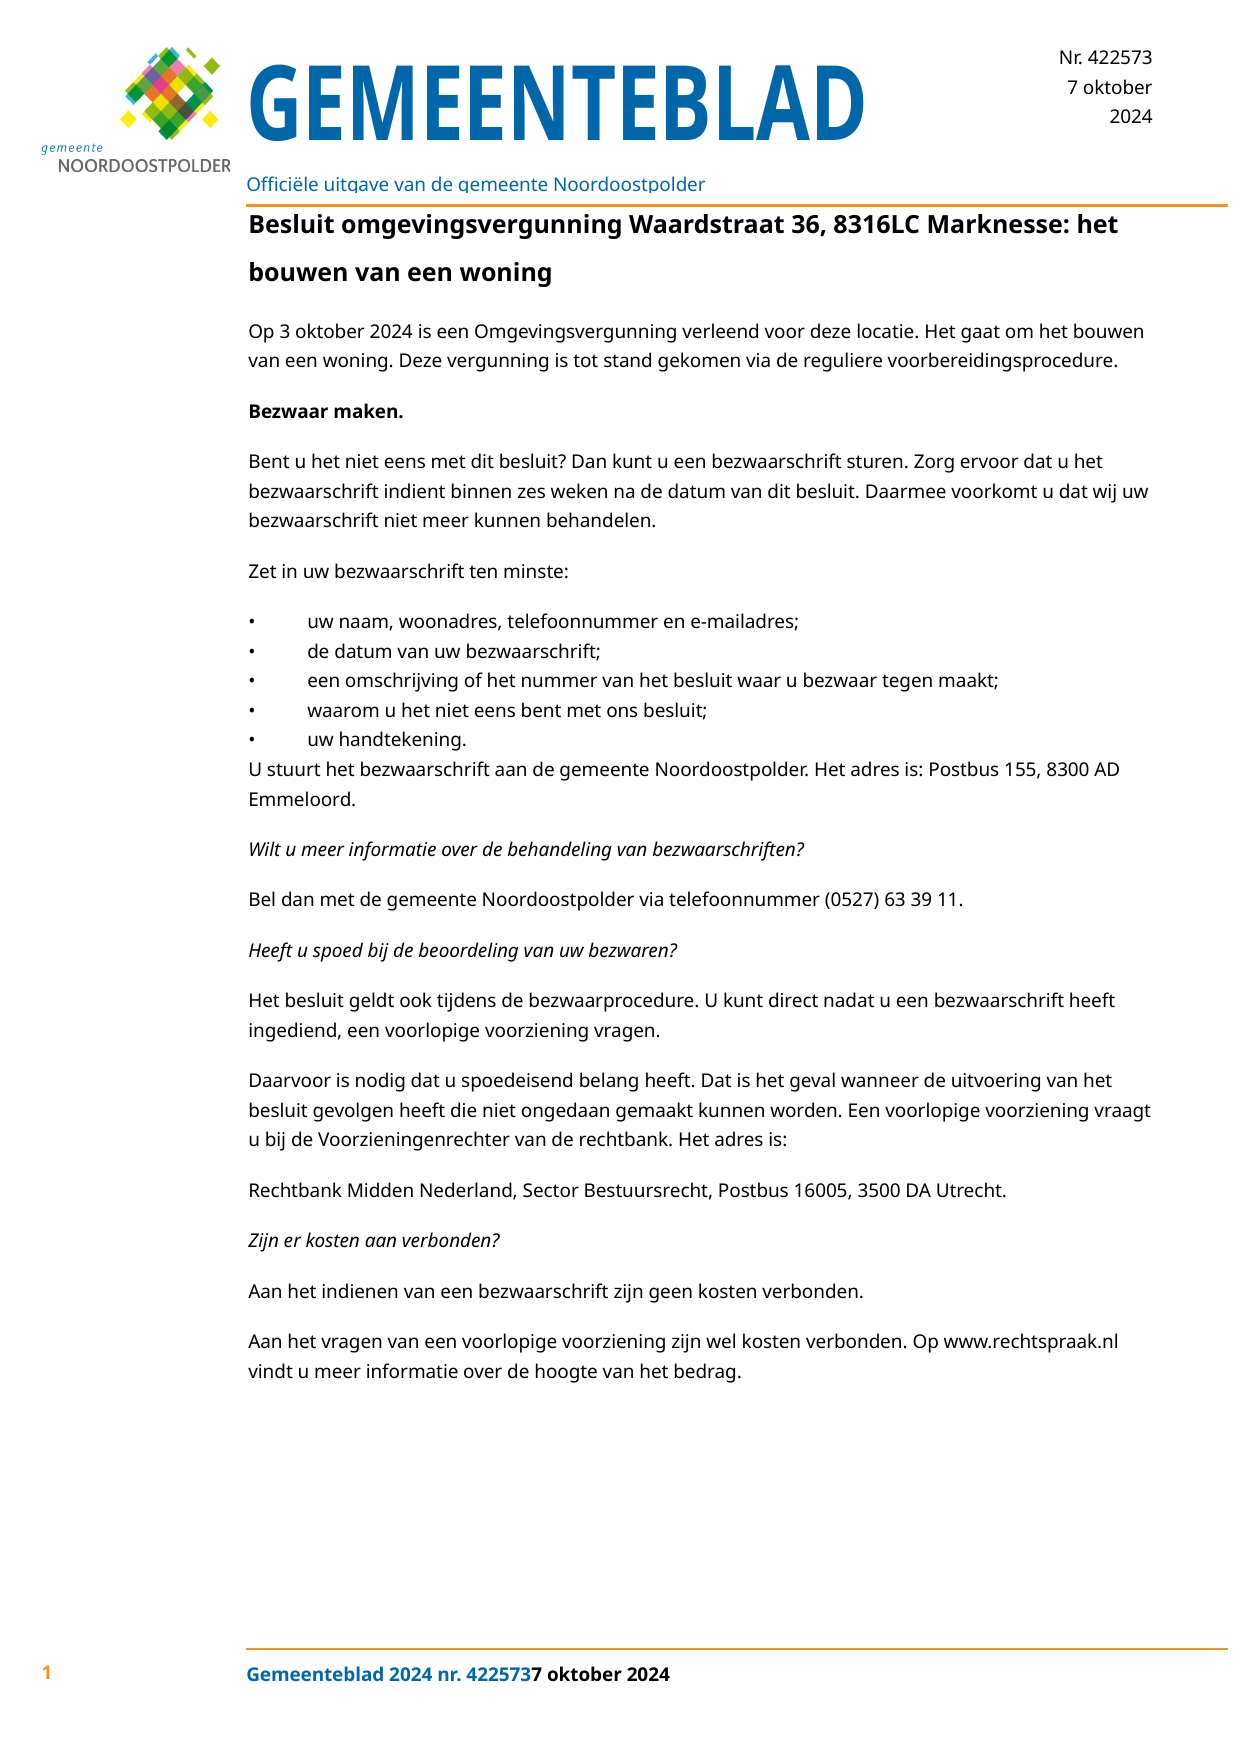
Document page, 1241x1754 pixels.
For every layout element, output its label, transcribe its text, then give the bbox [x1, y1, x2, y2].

text Aan het indienen van een bezwaarschrift zijn geen kosten verbonden. [248, 1278, 1152, 1304]
text Zijn er kosten aan verbonden? [248, 1227, 1152, 1253]
text Wilt u meer informatie over de behandeling van bezwaarschriften? [248, 836, 1152, 862]
text Rechtbank Midden Nederland, Sector Bestuursrecht, Postbus 16005, 3500 DA Utrecht. [248, 1177, 1152, 1203]
list uw naam, woonadres, telefoonnummer en e-mailadres; [248, 608, 1152, 634]
list een omschrijving of het nummer van het besluit waar u bezwaar tegen maakt; [248, 667, 1152, 693]
list uw handtekening. [248, 727, 1152, 752]
text Bent u het niet eens met dit besluit? Dan kunt u een bezwaarschrift sturen. Zorg ervoor dat u het bezwaarschrift indient binnen zes weken na de datum van dit besluit. Daarmee voorkomt u dat wij uw bezwaarschrift niet meer kunnen behandelen. [248, 448, 1152, 533]
text Zet in uw bezwaarschrift ten minste: [248, 558, 1152, 584]
text Besluit omgevingsvergunning Waardstraat 36, 8316LC Marknesse: het bouwen van een woning [248, 207, 1152, 288]
text Bezwaar maken. [248, 398, 1152, 424]
text U stuurt het bezwaarschrift aan de gemeente Noordoostpolder. Het adres is: Postbus 155, 8300 AD Emmeloord. [248, 756, 1152, 812]
text Op 3 oktober 2024 is een Omgevingsvergunning verleend voor deze locatie. Het gaat om het bouwen van een woning. Deze vergunning is tot stand gekomen via de reguliere voorbereidingsprocedure. [248, 318, 1152, 373]
picture [41, 47, 231, 172]
text Daarvoor is nodig dat u spoedeisend belang heeft. Dat is het geval wanneer de uitvoering van het besluit gevolgen heeft die niet ongedaan gemaakt kunnen worden. Een voorlopige voorziening vraagt u bij de Voorzieningenrechter van de rechtbank. Het adres is: [248, 1067, 1152, 1152]
list waarom u het niet eens bent met ons besluit; [248, 697, 1152, 723]
list de datum van uw bezwaarschrift; [248, 638, 1152, 664]
text Heeft u spoed bij de beoordeling van uw bezwaren? [248, 937, 1152, 963]
text Aan het vragen van een voorlopige voorziening zijn wel kosten verbonden. Op www.rechtspraak.nl vindt u meer informatie over de hoogte van het bedrag. [248, 1328, 1152, 1384]
text Bel dan met de gemeente Noordoostpolder via telefoonnummer (0527) 63 39 11. [248, 887, 1152, 912]
text Het besluit geldt ook tijdens de bezwaarprocedure. U kunt direct nadat u een bezwaarschrift heeft ingediend, een voorlopige voorziening vragen. [248, 987, 1152, 1043]
